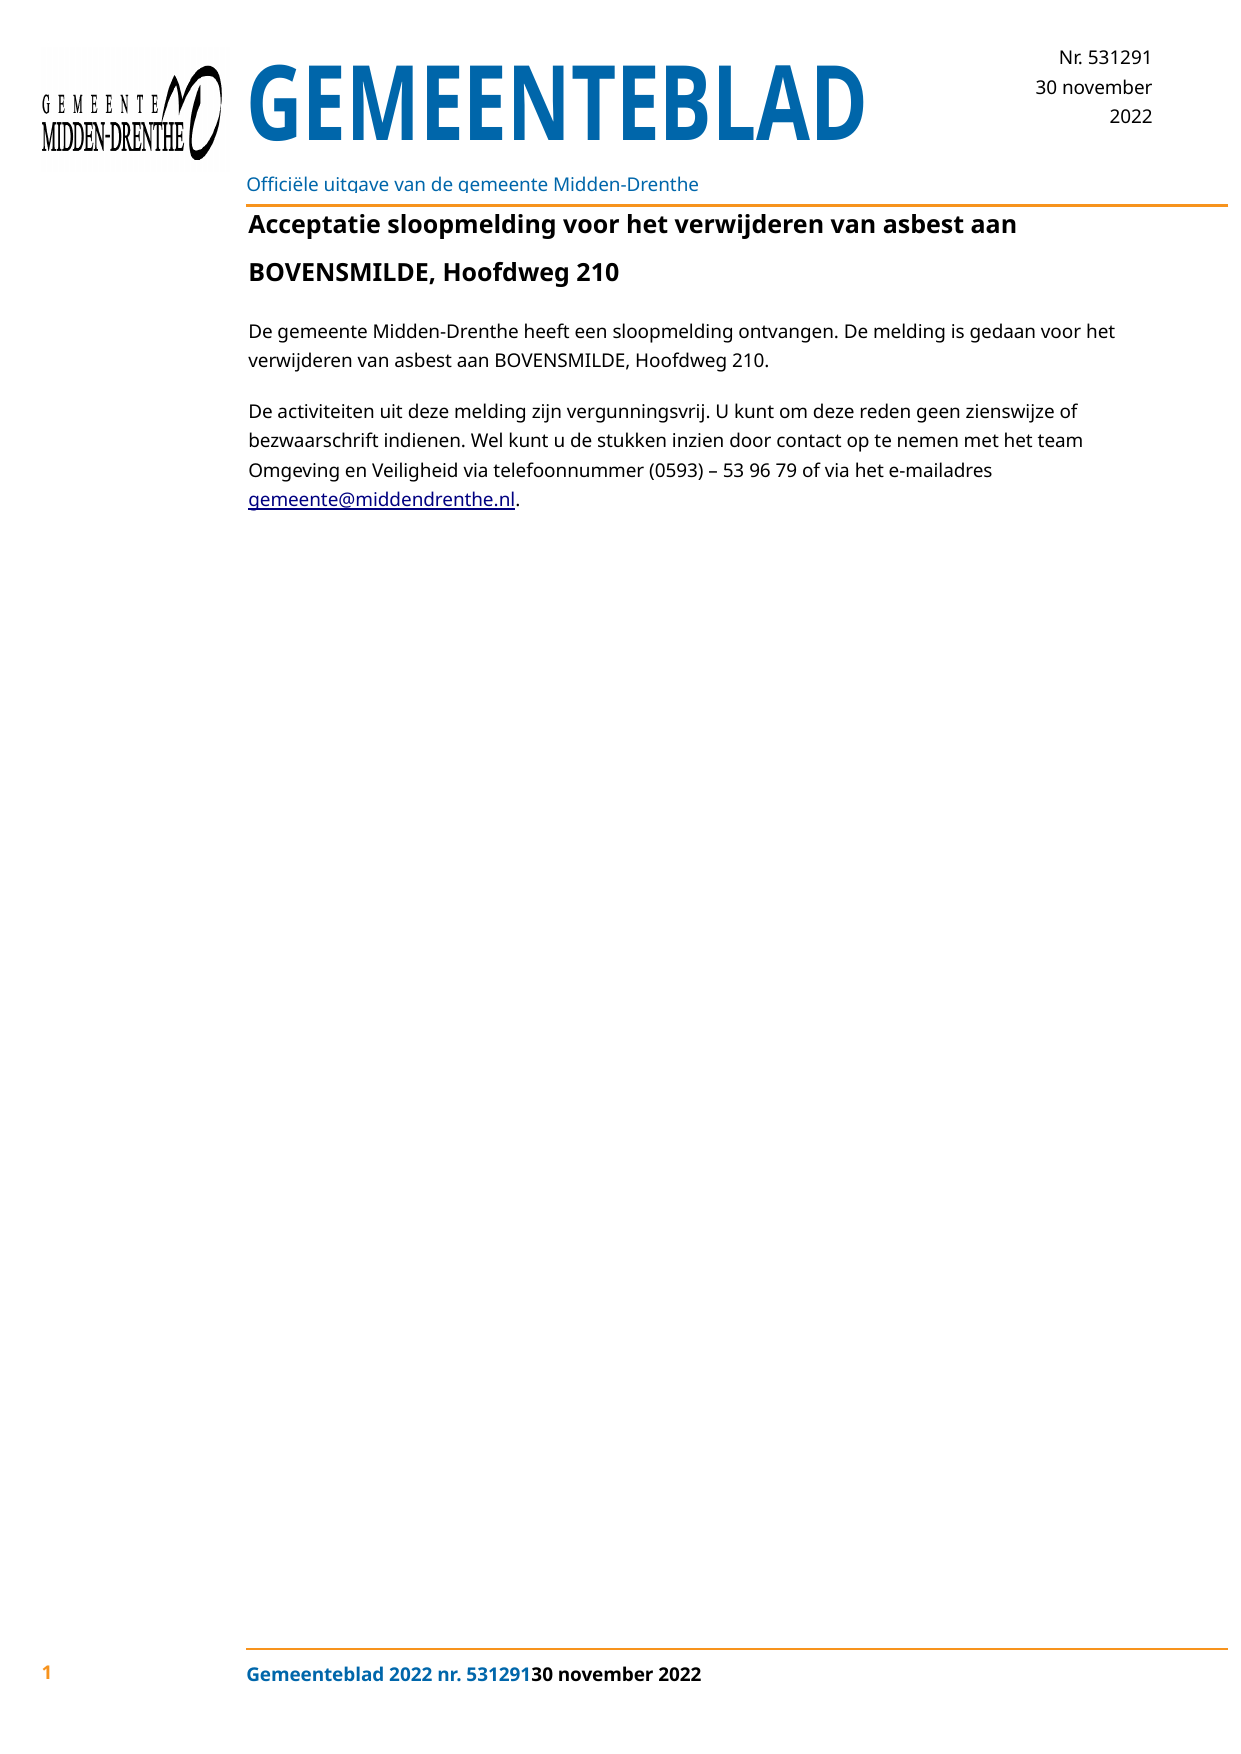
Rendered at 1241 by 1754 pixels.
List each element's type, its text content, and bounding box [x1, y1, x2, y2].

text De gemeente Midden-Drenthe heeft een sloopmelding ontvangen. De melding is gedaan voor het verwijderen van asbest aan BOVENSMILDE, Hoofdweg 210. [248, 318, 1152, 373]
picture [41, 47, 231, 172]
text Acceptatie sloopmelding voor het verwijderen van asbest aan BOVENSMILDE, Hoofdweg 210 [248, 207, 1152, 288]
text De activiteiten uit deze melding zijn vergunningsvrij. U kunt om deze reden geen zienswijze of bezwaarschrift indienen. Wel kunt u de stukken inzien door contact op te nemen met het team Omgeving en Veiligheid via telefoonnummer (0593) – 53 96 79 of via het e-mailadres gemeente@middendrenthe.nl. [248, 398, 1152, 512]
